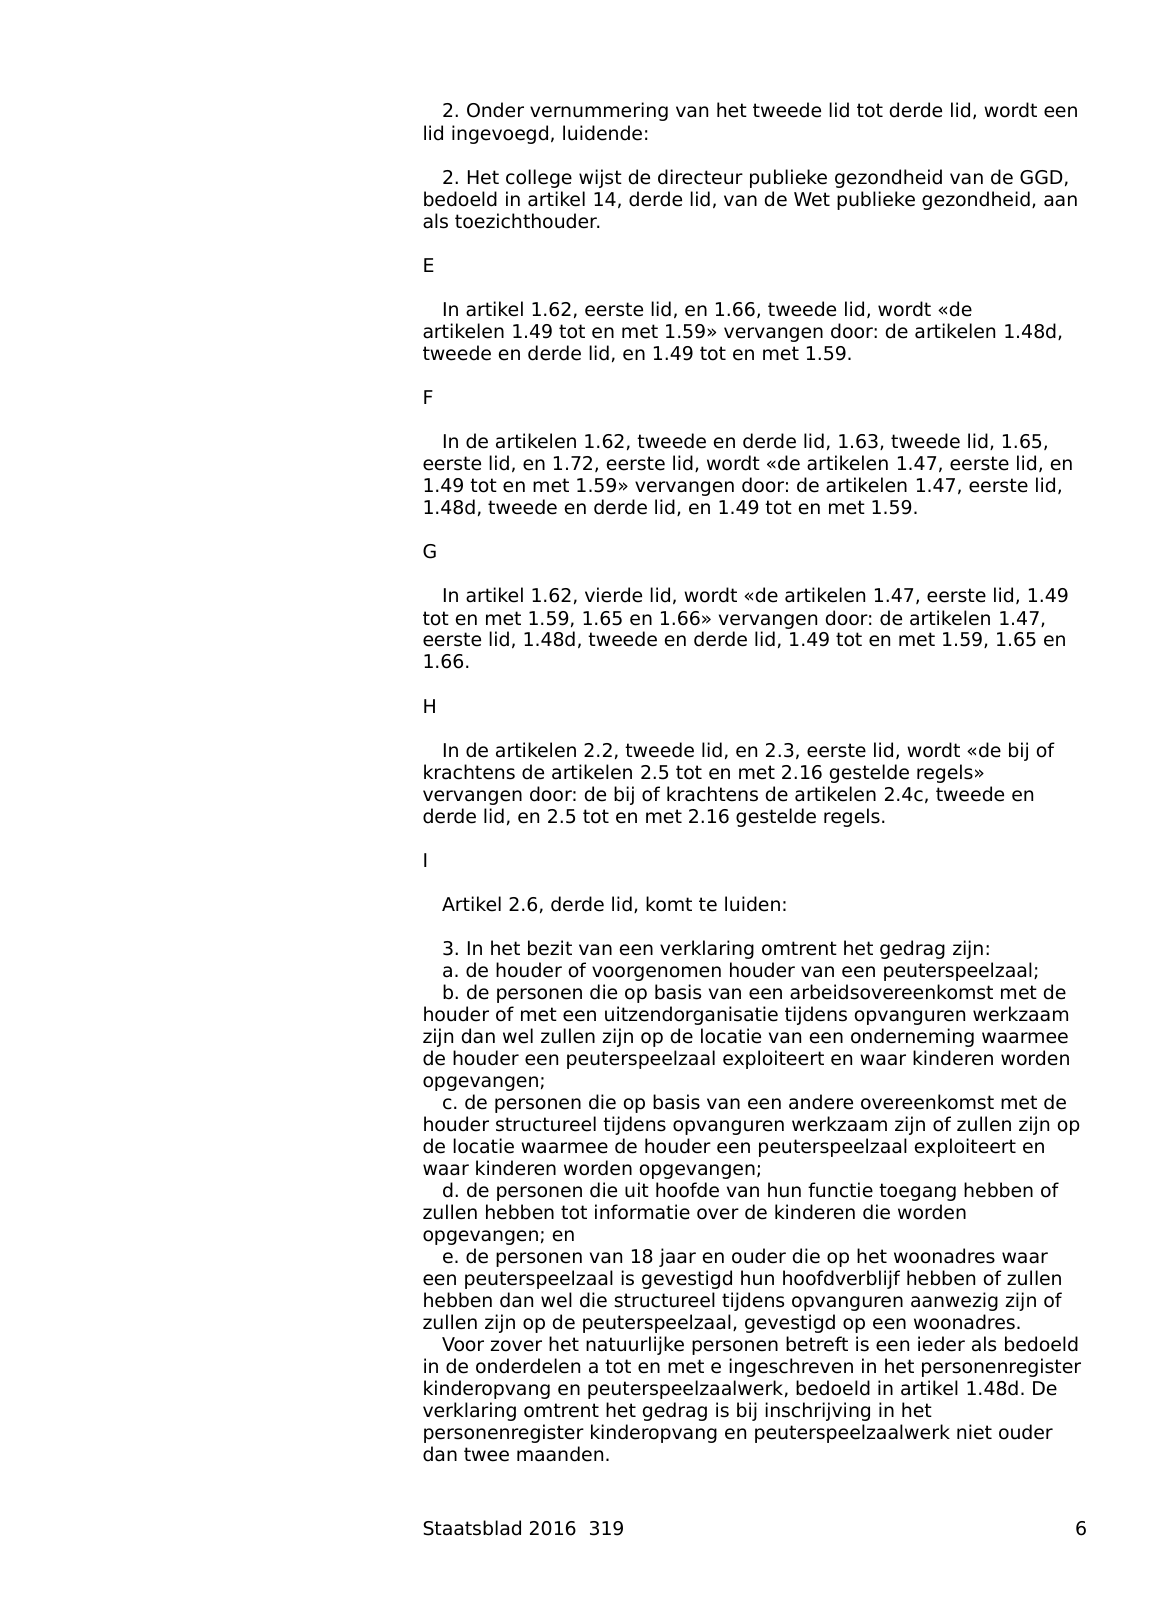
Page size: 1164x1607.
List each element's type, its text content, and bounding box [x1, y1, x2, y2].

text 3. In het bezit van een verklaring omtrent het gedrag zijn: [422, 938, 1087, 960]
text 2. Onder vernummering van het tweede lid tot derde lid, wordt een lid ingevoegd, luidende: [422, 100, 1087, 144]
text 2. Het college wijst de directeur publieke gezondheid van de GGD, bedoeld in artikel 14, derde lid, van de Wet publieke gezondheid, aan als toezichthouder. [422, 167, 1087, 232]
text c. de personen die op basis van een andere overeenkomst met de houder structureel tijdens opvanguren werkzaam zijn of zullen zijn op de locatie waarmee de houder een peuterspeelzaal exploiteert en waar kinderen worden opgevangen; [422, 1092, 1087, 1180]
text d. de personen die uit hoofde van hun functie toegang hebben of zullen hebben tot informatie over de kinderen die worden opgevangen; en [422, 1180, 1087, 1246]
text F [422, 387, 1087, 409]
text Voor zover het natuurlijke personen betreft is een ieder als bedoeld in de onderdelen a tot en met e ingeschreven in het personenregister kinderopvang en peuterspeelzaalwerk, bedoeld in artikel 1.48d. De verklaring omtrent het gedrag is bij inschrijving in het personenregister kinderopvang en peuterspeelzaalwerk niet ouder dan twee maanden. [422, 1334, 1087, 1466]
text In artikel 1.62, eerste lid, en 1.66, tweede lid, wordt «de artikelen 1.49 tot en met 1.59» vervangen door: de artikelen 1.48d, tweede en derde lid, en 1.49 tot en met 1.59. [422, 299, 1087, 365]
text In artikel 1.62, vierde lid, wordt «de artikelen 1.47, eerste lid, 1.49 tot en met 1.59, 1.65 en 1.66» vervangen door: de artikelen 1.47, eerste lid, 1.48d, tweede en derde lid, 1.49 tot en met 1.59, 1.65 en 1.66. [422, 585, 1087, 673]
text I [422, 850, 1087, 872]
text In de artikelen 1.62, tweede en derde lid, 1.63, tweede lid, 1.65, eerste lid, en 1.72, eerste lid, wordt «de artikelen 1.47, eerste lid, en 1.49 tot en met 1.59» vervangen door: de artikelen 1.47, eerste lid, 1.48d, tweede en derde lid, en 1.49 tot en met 1.59. [422, 431, 1087, 519]
text In de artikelen 2.2, tweede lid, en 2.3, eerste lid, wordt «de bij of krachtens de artikelen 2.5 tot en met 2.16 gestelde regels» vervangen door: de bij of krachtens de artikelen 2.4c, tweede en derde lid, en 2.5 tot en met 2.16 gestelde regels. [422, 740, 1087, 828]
text G [422, 541, 1087, 563]
text b. de personen die op basis van een arbeidsovereenkomst met de houder of met een uitzendorganisatie tijdens opvanguren werkzaam zijn dan wel zullen zijn op de locatie van een onderneming waarmee de houder een peuterspeelzaal exploiteert en waar kinderen worden opgevangen; [422, 982, 1087, 1092]
text E [422, 255, 1087, 277]
text a. de houder of voorgenomen houder van een peuterspeelzaal; [422, 960, 1087, 982]
text e. de personen van 18 jaar en ouder die op het woonadres waar een peuterspeelzaal is gevestigd hun hoofdverblijf hebben of zullen hebben dan wel die structureel tijdens opvanguren aanwezig zijn of zullen zijn op de peuterspeelzaal, gevestigd op een woonadres. [422, 1246, 1087, 1334]
text Artikel 2.6, derde lid, komt te luiden: [422, 894, 1087, 916]
text H [422, 696, 1087, 717]
